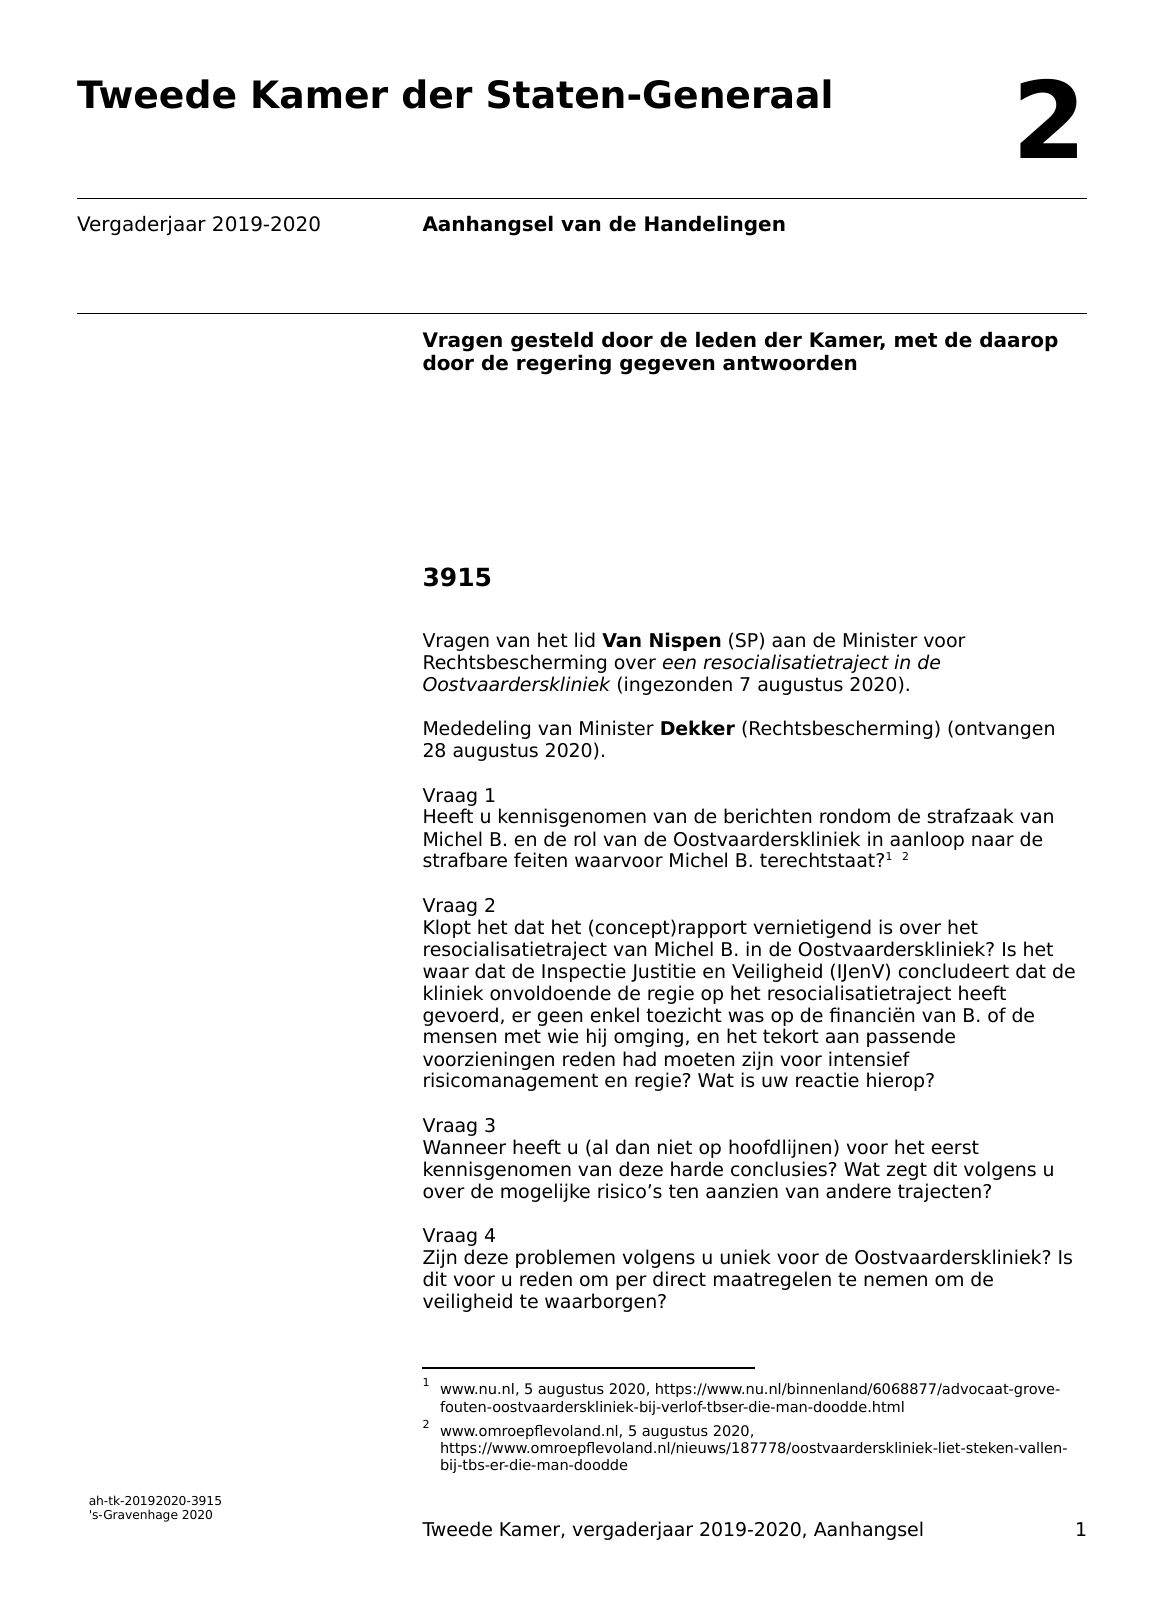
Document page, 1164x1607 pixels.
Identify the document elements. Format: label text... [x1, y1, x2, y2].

text 's-Gravenhage 2020 [88, 1508, 323, 1522]
text Vragen van het lid Van Nispen (SP) aan de Minister voor Rechtsbescherming over een resocialisatietraject in de Oostvaarderskliniek (ingezonden 7 augustus 2020). [422, 630, 1087, 696]
text Wanneer heeft u (al dan niet op hoofdlijnen) voor het eerst kennisgenomen van deze harde conclusies? Wat zegt dit volgens u over de mogelijke risico’s ten aanzien van andere trajecten? [422, 1137, 1087, 1202]
text Klopt het dat het (concept)rapport vernietigend is over het resocialisatietraject van Michel B. in de Oostvaarderskliniek? Is het waar dat de Inspectie Justitie en Veiligheid (IJenV) concludeert dat de kliniek onvoldoende de regie op het resocialisatietraject heeft gevoerd, er geen enkel toezicht was op de financiën van B. of de mensen met wie hij omging, en het tekort aan passende voorzieningen reden had moeten zijn voor intensief risicomanagement en regie? Wat is uw reactie hierop? [422, 917, 1087, 1092]
table_cell Aanhangsel van de Handelingen [422, 199, 1087, 313]
text ah-tk-20192020-3915 [88, 1494, 323, 1508]
table_cell [77, 314, 422, 375]
text www.omroepflevoland.nl, 5 augustus 2020, https://www.omroepflevoland.nl/nieuws/187778/oostvaarderskliniek-liet-steken-vallen-bij-tbs-er-die-man-doodde [422, 1418, 1087, 1474]
text www.nu.nl, 5 augustus 2020, https://www.nu.nl/binnenland/6068877/advocaat-grove-fouten-oostvaarderskliniek-bij-verlof-tbser-die-man-doodde.html [422, 1377, 1087, 1416]
table_cell Vragen gesteld door de leden der Kamer, met de daarop door de regering gegeven antwoorden [422, 314, 1087, 375]
table_cell Vergaderjaar 2019-2020 [77, 199, 422, 313]
table_header 2 [886, 59, 1087, 198]
text Vraag 1 [422, 784, 1087, 806]
text Mededeling van Minister Dekker (Rechtsbescherming) (ontvangen 28 augustus 2020). [422, 718, 1087, 762]
text Vraag 3 [422, 1114, 1087, 1137]
text 3915 [422, 563, 1087, 592]
table_header Tweede Kamer der Staten-Generaal [77, 59, 886, 198]
text Vraag 4 [422, 1225, 1087, 1247]
text Heeft u kennisgenomen van de berichten rondom de strafzaak van Michel B. en de rol van de Oostvaarderskliniek in aanloop naar de strafbare feiten waarvoor Michel B. terechtstaat? [422, 806, 1087, 872]
text Vraag 2 [422, 894, 1087, 917]
text Zijn deze problemen volgens u uniek voor de Oostvaarderskliniek? Is dit voor u reden om per direct maatregelen te nemen om de veiligheid te waarborgen? [422, 1247, 1087, 1313]
